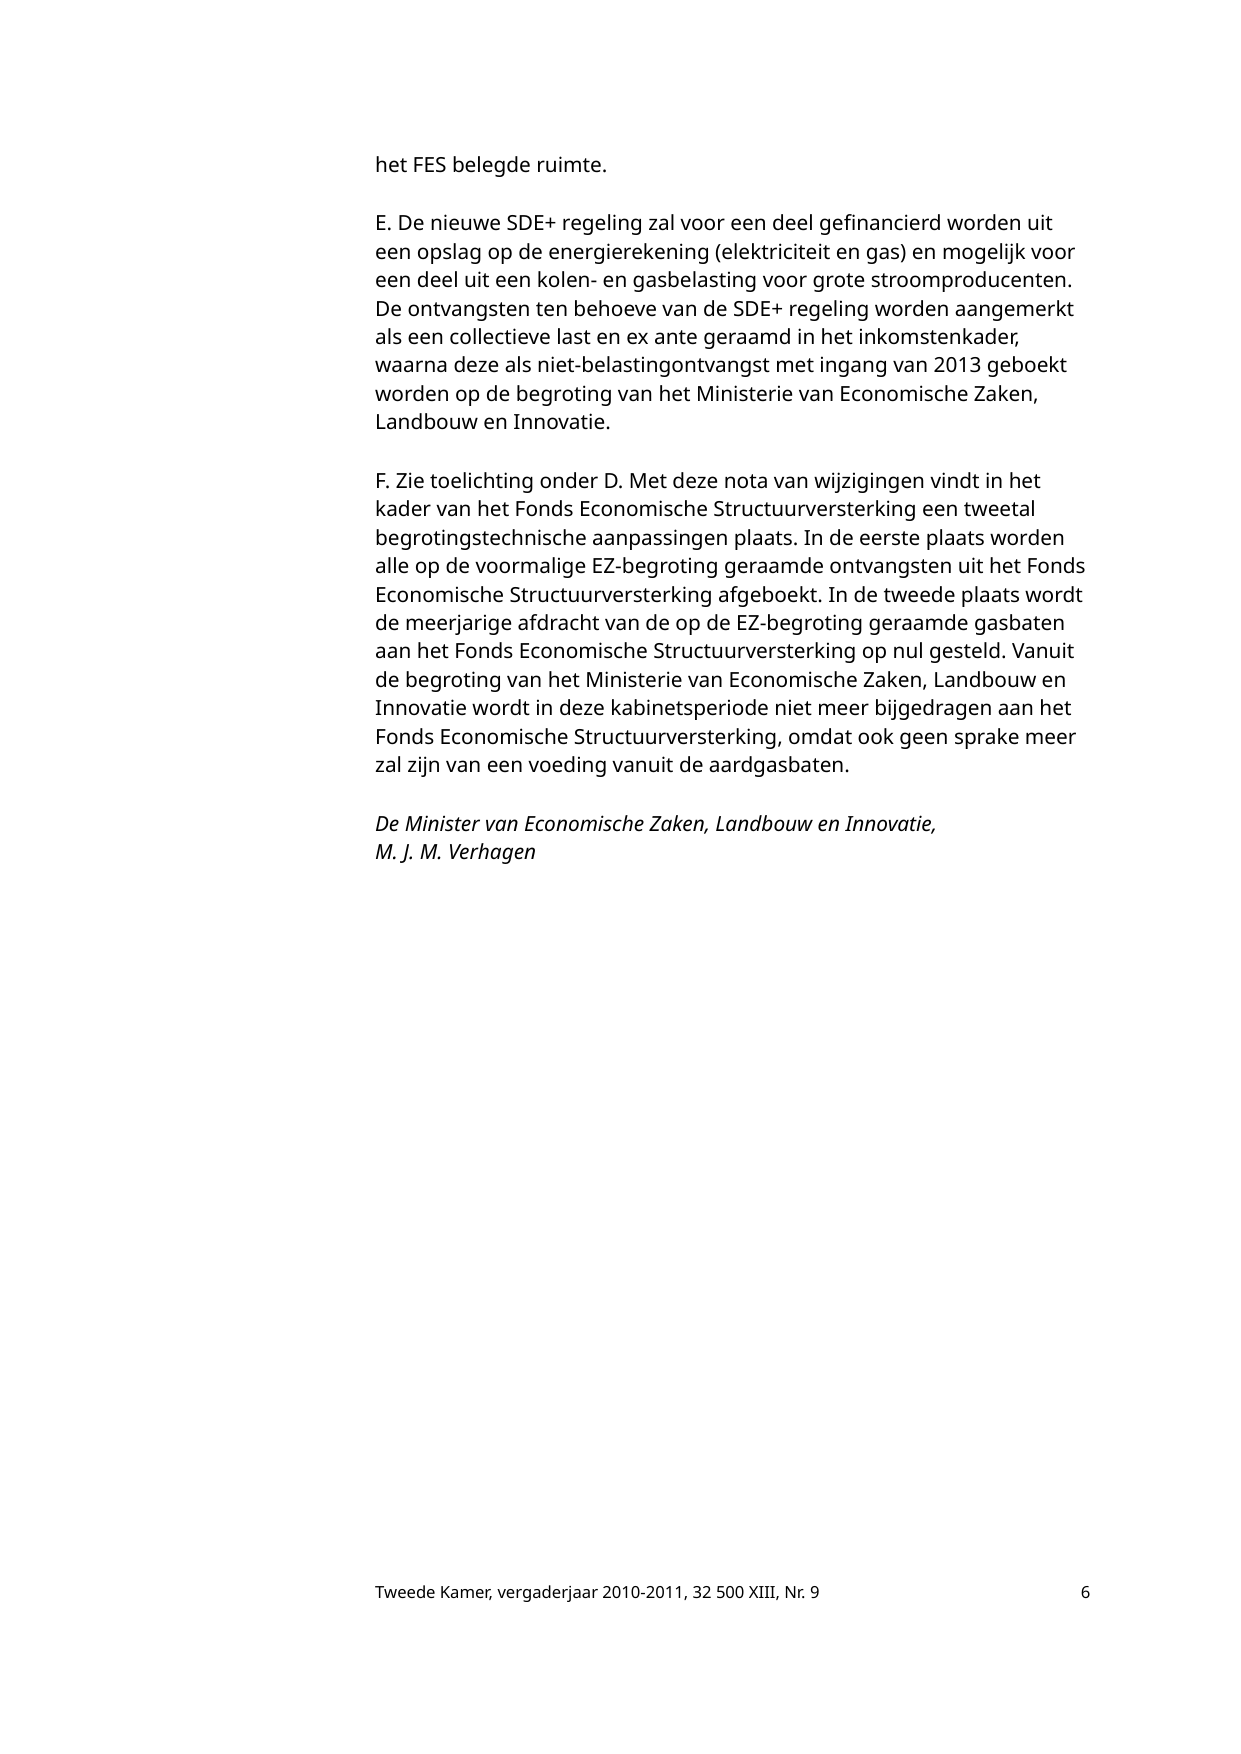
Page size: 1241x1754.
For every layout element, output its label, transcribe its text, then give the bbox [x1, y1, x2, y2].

text De Minister van Economische Zaken, Landbouw en Innovatie, [375, 809, 1090, 837]
text E. De nieuwe SDE+ regeling zal voor een deel gefinancierd worden uit een opslag op de energierekening (elektriciteit en gas) en mogelijk voor een deel uit een kolen- en gasbelasting voor grote stroomproducenten. De ontvangsten ten behoeve van de SDE+ regeling worden aangemerkt als een collectieve last en ex ante geraamd in het inkomstenkader, waarna deze als niet-belastingontvangst met ingang van 2013 geboekt worden op de begroting van het Ministerie van Economische Zaken, Landbouw en Innovatie. [375, 208, 1090, 436]
text M. J. M. Verhagen [375, 837, 1090, 866]
text F. Zie toelichting onder D. Met deze nota van wijzigingen vindt in het kader van het Fonds Economische Structuurversterking een tweetal begrotingstechnische aanpassingen plaats. In de eerste plaats worden alle op de voormalige EZ-begroting geraamde ontvangsten uit het Fonds Economische Structuurversterking afgeboekt. In de tweede plaats wordt de meerjarige afdracht van de op de EZ-begroting geraamde gasbaten aan het Fonds Economische Structuurversterking op nul gesteld. Vanuit de begroting van het Ministerie van Economische Zaken, Landbouw en Innovatie wordt in deze kabinetsperiode niet meer bijgedragen aan het Fonds Economische Structuurversterking, omdat ook geen sprake meer zal zijn van een voeding vanuit de aardgasbaten. [375, 466, 1090, 779]
text het FES belegde ruimte. [375, 150, 1090, 178]
